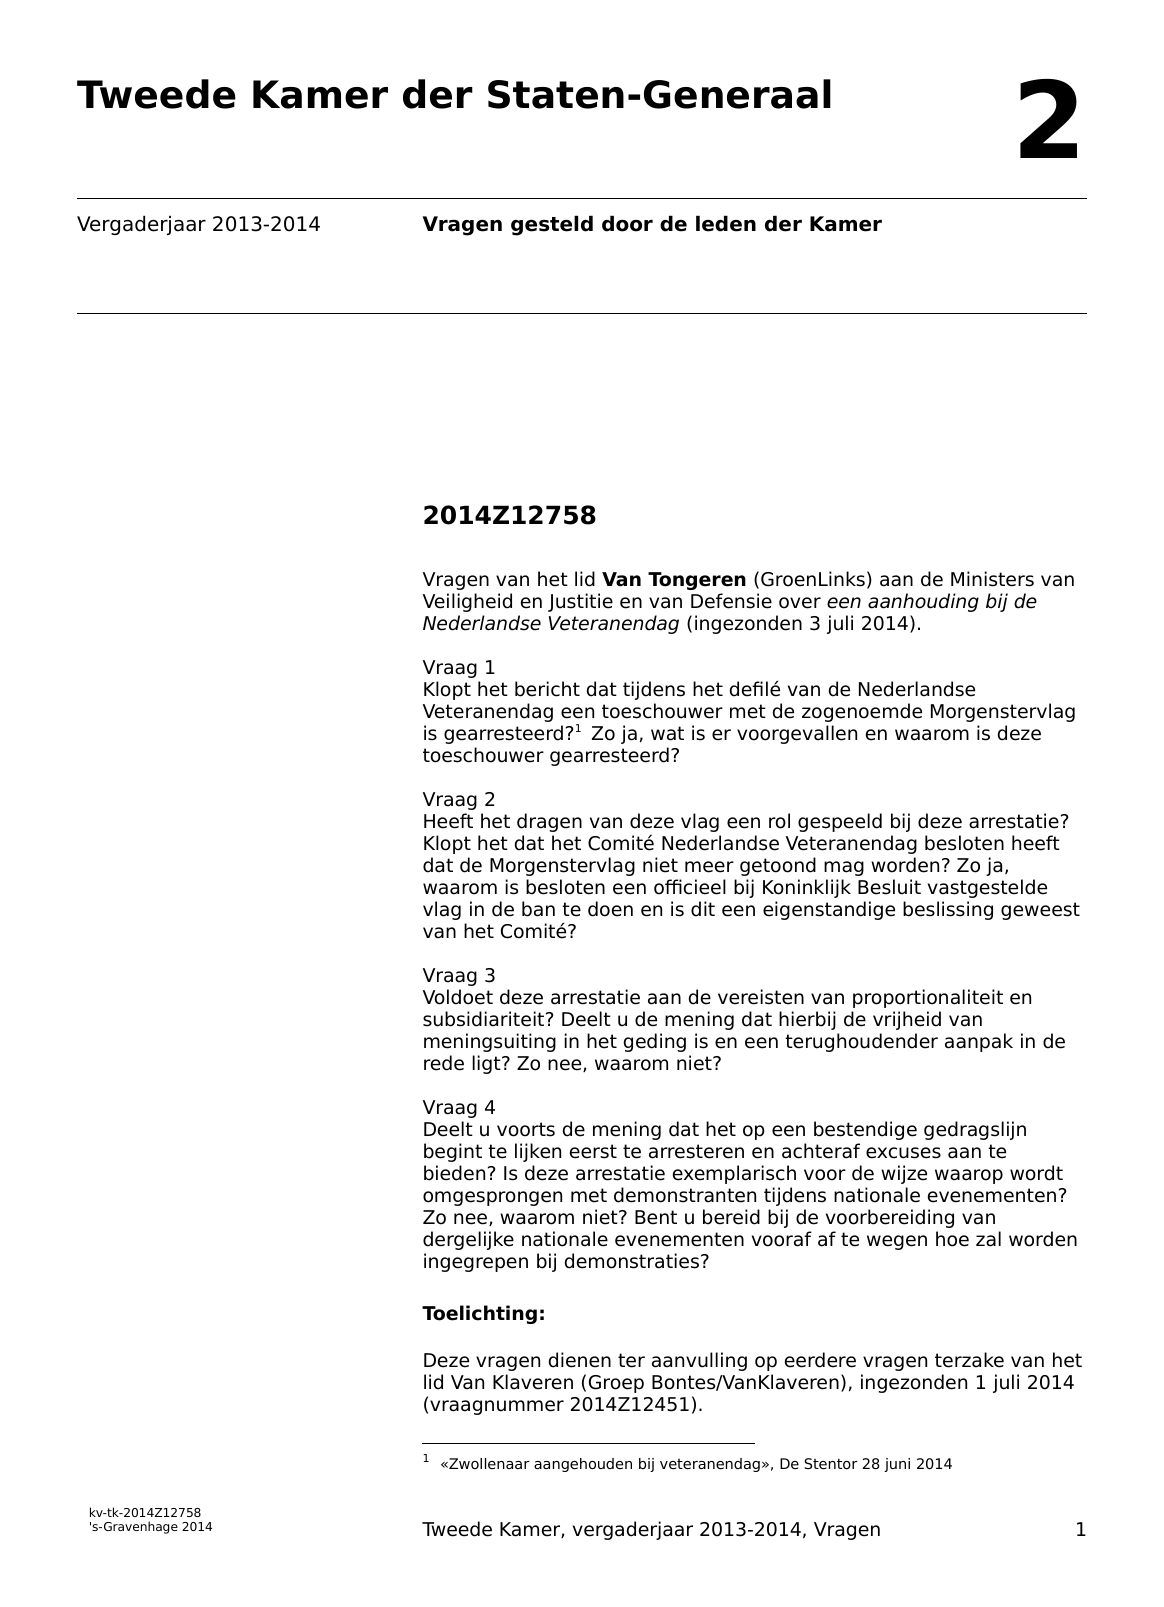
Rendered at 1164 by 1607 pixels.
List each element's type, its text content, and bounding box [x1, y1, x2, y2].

text Klopt het bericht dat tijdens het defilé van de Nederlandse Veteranendag een toeschouwer met de zogenoemde Morgenstervlag is gearresteerd? Zo ja, wat is er voorgevallen en waarom is deze toeschouwer gearresteerd? [422, 679, 1087, 767]
text Vraag 4 [422, 1097, 1087, 1119]
text 2014Z12758 [422, 501, 1087, 531]
text Heeft het dragen van deze vlag een rol gespeeld bij deze arrestatie? Klopt het dat het Comité Nederlandse Veteranendag besloten heeft dat de Morgenstervlag niet meer getoond mag worden? Zo ja, waarom is besloten een officieel bij Koninklijk Besluit vastgestelde vlag in de ban te doen en is dit een eigenstandige beslissing geweest van het Comité? [422, 811, 1087, 943]
text Deelt u voorts de mening dat het op een bestendige gedragslijn begint te lijken eerst te arresteren en achteraf excuses aan te bieden? Is deze arrestatie exemplarisch voor de wijze waarop wordt omgesprongen met demonstranten tijdens nationale evenementen? Zo nee, waarom niet? Bent u bereid bij de voorbereiding van dergelijke nationale evenementen vooraf af te wegen hoe zal worden ingegrepen bij demonstraties? [422, 1119, 1087, 1273]
text Vraag 3 [422, 965, 1087, 987]
table_header Tweede Kamer der Staten-Generaal [77, 59, 886, 198]
text Vragen van het lid Van Tongeren (GroenLinks) aan de Ministers van Veiligheid en Justitie en van Defensie over een aanhouding bij de Nederlandse Veteranendag (ingezonden 3 juli 2014). [422, 569, 1087, 635]
text Voldoet deze arrestatie aan de vereisten van proportionaliteit en subsidiariteit? Deelt u de mening dat hierbij de vrijheid van meningsuiting in het geding is en een terughoudender aanpak in de rede ligt? Zo nee, waarom niet? [422, 987, 1087, 1075]
text Vraag 2 [422, 789, 1087, 811]
text kv-tk-2014Z12758 [88, 1506, 323, 1520]
table_header 2 [886, 59, 1087, 198]
text Vraag 1 [422, 657, 1087, 679]
subtitle Toelichting: [422, 1303, 1087, 1325]
text Deze vragen dienen ter aanvulling op eerdere vragen terzake van het lid Van Klaveren (Groep Bontes/VanKlaveren), ingezonden 1 juli 2014 (vraagnummer 2014Z12451). [422, 1350, 1087, 1416]
table_cell Vragen gesteld door de leden der Kamer [422, 199, 1087, 313]
text «Zwollenaar aangehouden bij veteranendag», De Stentor 28 juni 2014 [422, 1452, 1087, 1474]
text 's-Gravenhage 2014 [88, 1520, 323, 1534]
table_cell Vergaderjaar 2013-2014 [77, 199, 422, 313]
